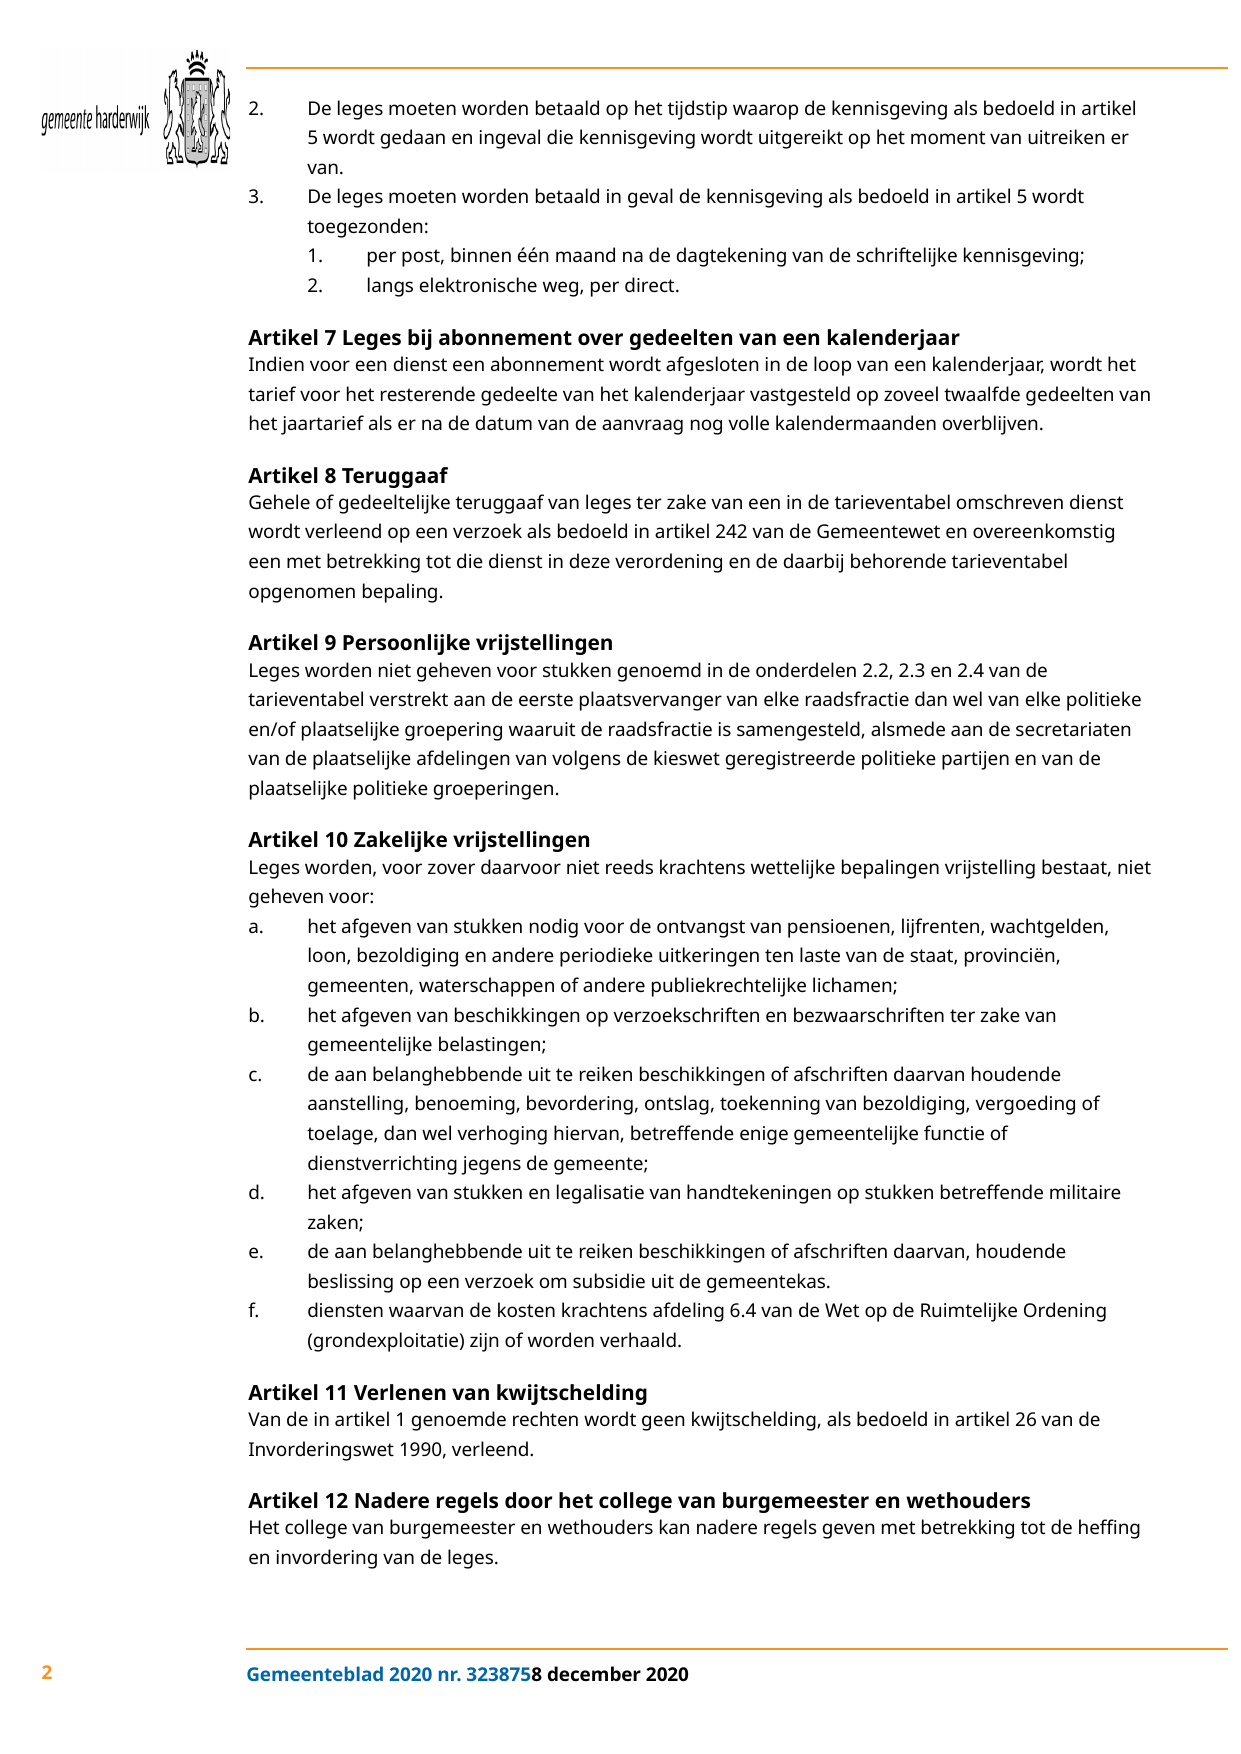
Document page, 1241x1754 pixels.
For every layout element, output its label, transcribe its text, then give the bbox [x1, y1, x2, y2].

text Artikel 10 Zakelijke vrijstellingen [248, 826, 1152, 854]
text Indien voor een dienst een abonnement wordt afgesloten in de loop van een kalenderjaar, wordt het tarief voor het resterende gedeelte van het kalenderjaar vastgesteld op zoveel twaalfde gedeelten van het jaartarief als er na de datum van de aanvraag nog volle kalendermaanden overblijven. [248, 351, 1152, 436]
text Leges worden niet geheven voor stukken genoemd in de onderdelen 2.2, 2.3 en 2.4 van de tarieventabel verstrekt aan de eerste plaatsvervanger van elke raadsfractie dan wel van elke politieke en/of plaatselijke groepering waaruit de raadsfractie is samengesteld, alsmede aan de secretariaten van de plaatselijke afdelingen van volgens de kieswet geregistreerde politieke partijen en van de plaatselijke politieke groeperingen. [248, 657, 1152, 801]
list De leges moeten worden betaald op het tijdstip waarop de kennisgeving als bedoeld in artikel 5 wordt gedaan en ingeval die kennisgeving wordt uitgereikt op het moment van uitreiken er van. [248, 95, 1152, 180]
text Het college van burgemeester en wethouders kan nadere regels geven met betrekking tot de heffing en invordering van de leges. [248, 1514, 1152, 1570]
text Artikel 9 Persoonlijke vrijstellingen [248, 628, 1152, 657]
text Leges worden, voor zover daarvoor niet reeds krachtens wettelijke bepalingen vrijstelling bestaat, niet geheven voor: [248, 854, 1152, 909]
list het afgeven van stukken nodig voor de ontvangst van pensioenen, lijfrenten, wachtgelden, loon, bezoldiging en andere periodieke uitkeringen ten laste van de staat, provinciën, gemeenten, waterschappen of andere publiekrechtelijke lichamen; [248, 913, 1152, 998]
text Artikel 11 Verlenen van kwijtschelding [248, 1378, 1152, 1406]
list de aan belanghebbende uit te reiken beschikkingen of afschriften daarvan, houdende beslissing op een verzoek om subsidie uit de gemeentekas. [248, 1238, 1152, 1294]
text Van de in artikel 1 genoemde rechten wordt geen kwijtschelding, als bedoeld in artikel 26 van de Invorderingswet 1990, verleend. [248, 1406, 1152, 1461]
text Artikel 12 Nadere regels door het college van burgemeester en wethouders [248, 1486, 1152, 1514]
list De leges moeten worden betaald in geval de kennisgeving als bedoeld in artikel 5 wordt toegezonden: [248, 183, 1152, 239]
picture [41, 47, 231, 172]
text Artikel 7 Leges bij abonnement over gedeelten van een kalenderjaar [248, 323, 1152, 351]
list de aan belanghebbende uit te reiken beschikkingen of afschriften daarvan houdende aanstelling, benoeming, bevordering, ontslag, toekenning van bezoldiging, vergoeding of toelage, dan wel verhoging hiervan, betreffende enige gemeentelijke functie of dienstverrichting jegens de gemeente; [248, 1061, 1152, 1176]
list diensten waarvan de kosten krachtens afdeling 6.4 van de Wet op de Ruimtelijke Ordening (grondexploitatie) zijn of worden verhaald. [248, 1298, 1152, 1353]
list het afgeven van beschikkingen op verzoekschriften en bezwaarschriften ter zake van gemeentelijke belastingen; [248, 1002, 1152, 1057]
list het afgeven van stukken en legalisatie van handtekeningen op stukken betreffende militaire zaken; [248, 1179, 1152, 1235]
list langs elektronische weg, per direct. [307, 272, 1152, 298]
text Gehele of gedeeltelijke teruggaaf van leges ter zake van een in de tarieventabel omschreven dienst wordt verleend op een verzoek als bedoeld in artikel 242 van de Gemeentewet en overeenkomstig een met betrekking tot die dienst in deze verordening en de daarbij behorende tarieventabel opgenomen bepaling. [248, 489, 1152, 604]
text Artikel 8 Teruggaaf [248, 461, 1152, 489]
list per post, binnen één maand na de dagtekening van de schriftelijke kennisgeving; [307, 243, 1152, 268]
